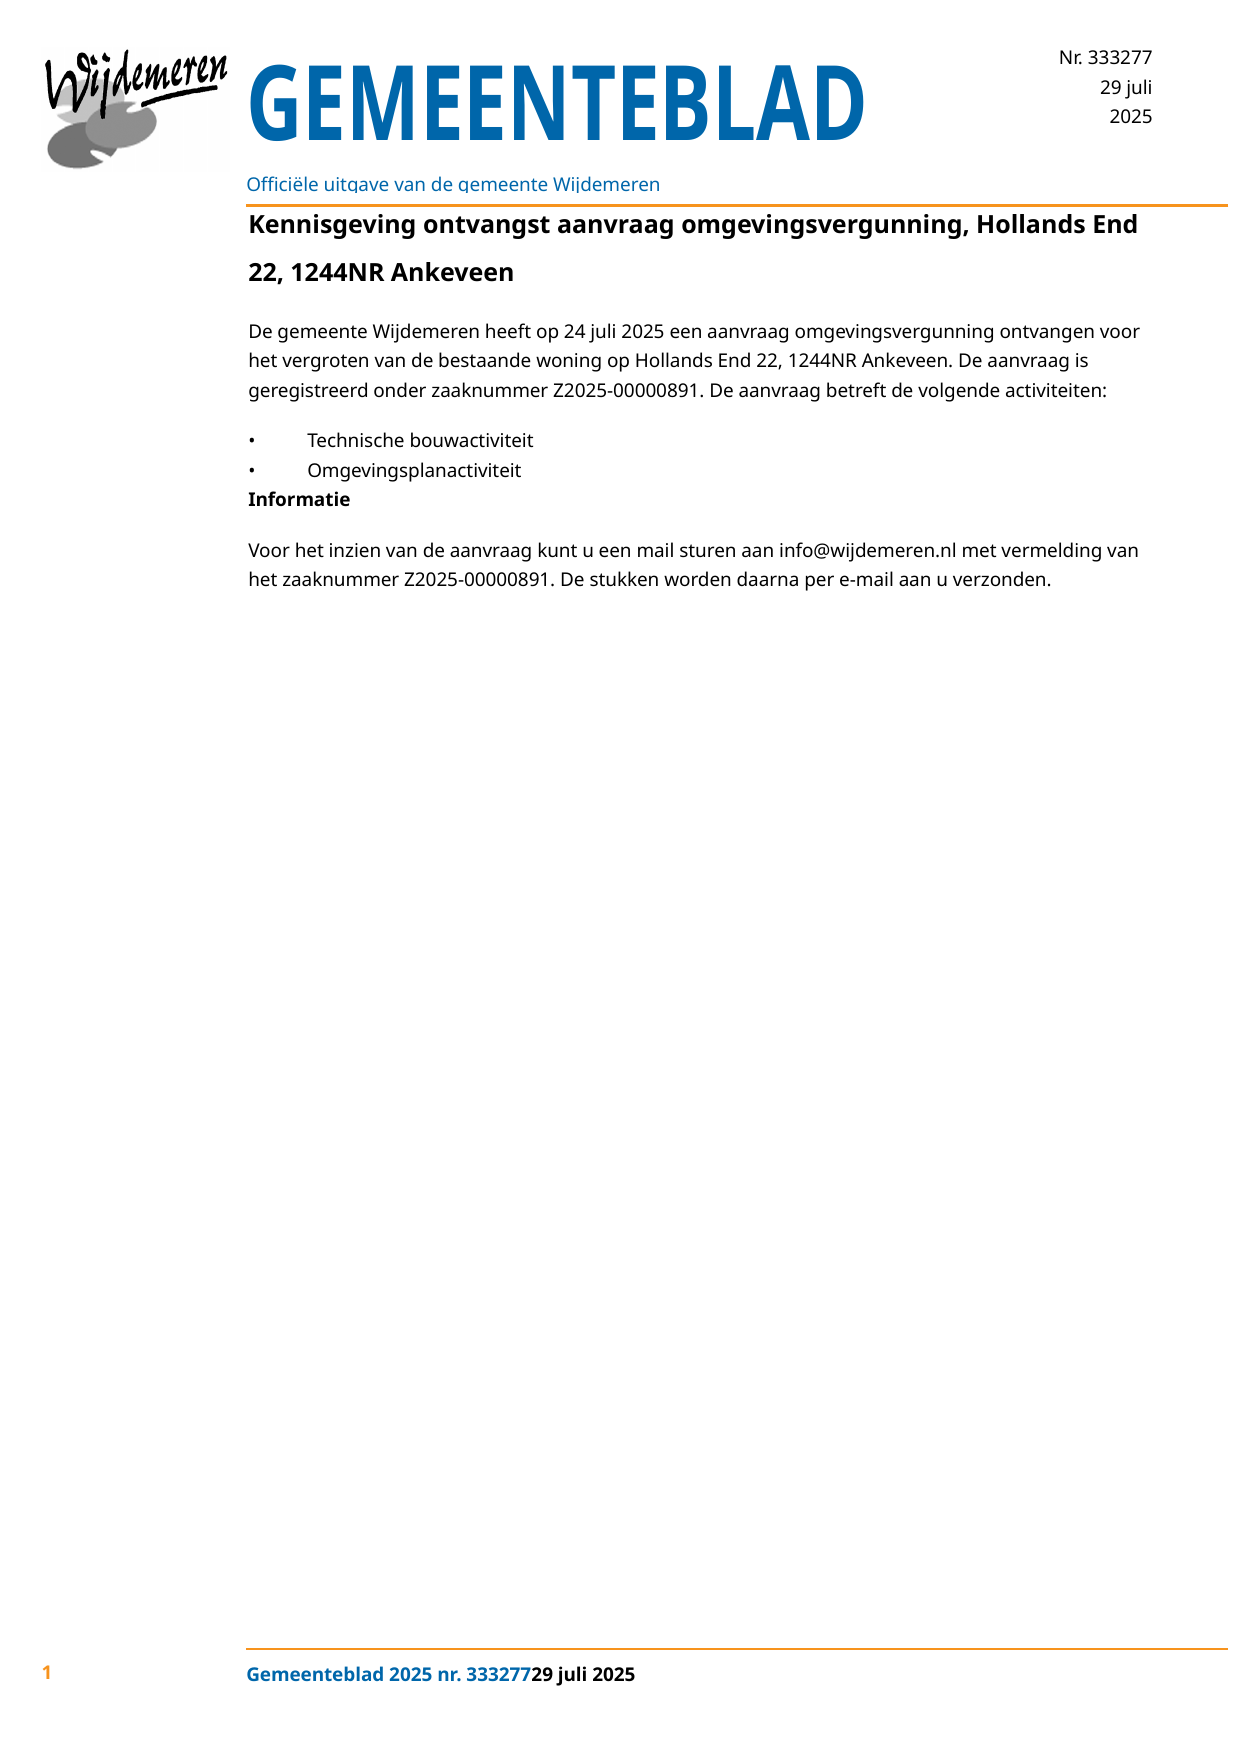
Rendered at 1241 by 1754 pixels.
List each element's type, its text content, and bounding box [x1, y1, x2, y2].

text De gemeente Wijdemeren heeft op 24 juli 2025 een aanvraag omgevingsvergunning ontvangen voor het vergroten van de bestaande woning op Hollands End 22, 1244NR Ankeveen. De aanvraag is geregistreerd onder zaaknummer Z2025-00000891. De aanvraag betreft de volgende activiteiten: [248, 318, 1152, 403]
text Kennisgeving ontvangst aanvraag omgevingsvergunning, Hollands End 22, 1244NR Ankeveen [248, 207, 1152, 288]
text Informatie [248, 487, 1152, 512]
list Technische bouwactiviteit [248, 427, 1152, 453]
picture [41, 47, 231, 172]
text Voor het inzien van de aanvraag kunt u een mail sturen aan info@wijdemeren.nl met vermelding van het zaaknummer Z2025-00000891. De stukken worden daarna per e-mail aan u verzonden. [248, 537, 1152, 592]
list Omgevingsplanactiviteit [248, 457, 1152, 483]
